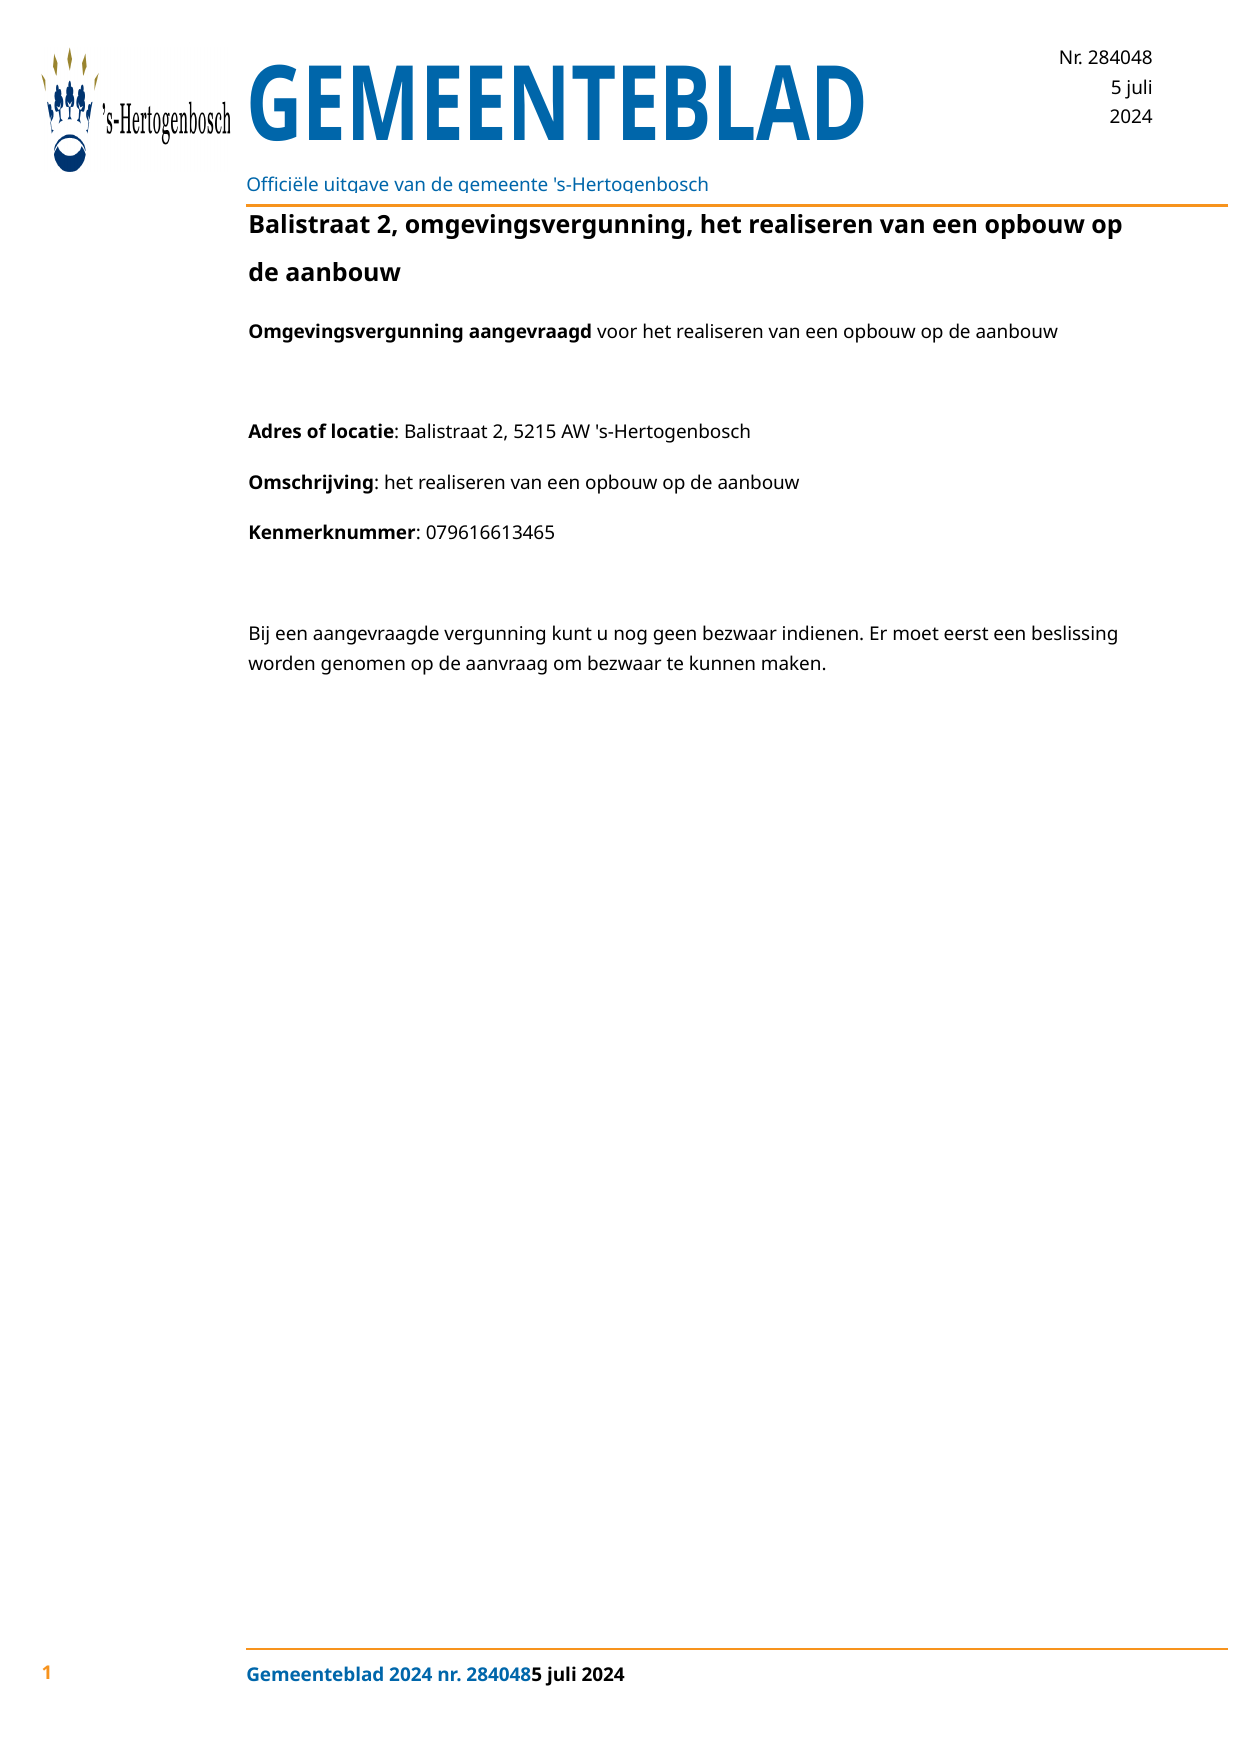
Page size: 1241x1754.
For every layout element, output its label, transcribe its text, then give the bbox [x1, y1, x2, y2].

text Adres of locatie: Balistraat 2, 5215 AW 's-Hertogenbosch [248, 419, 1152, 444]
text Balistraat 2, omgevingsvergunning, het realiseren van een opbouw op de aanbouw [248, 207, 1152, 288]
text Omgevingsvergunning aangevraagd voor het realiseren van een opbouw op de aanbouw [248, 318, 1152, 344]
text Omschrijving: het realiseren van een opbouw op de aanbouw [248, 469, 1152, 495]
text Kenmerknummer: 079616613465 [248, 519, 1152, 545]
picture [41, 47, 231, 172]
text Bij een aangevraagde vergunning kunt u nog geen bezwaar indienen. Er moet eerst een beslissing worden genomen op de aanvraag om bezwaar te kunnen maken. [248, 620, 1152, 676]
